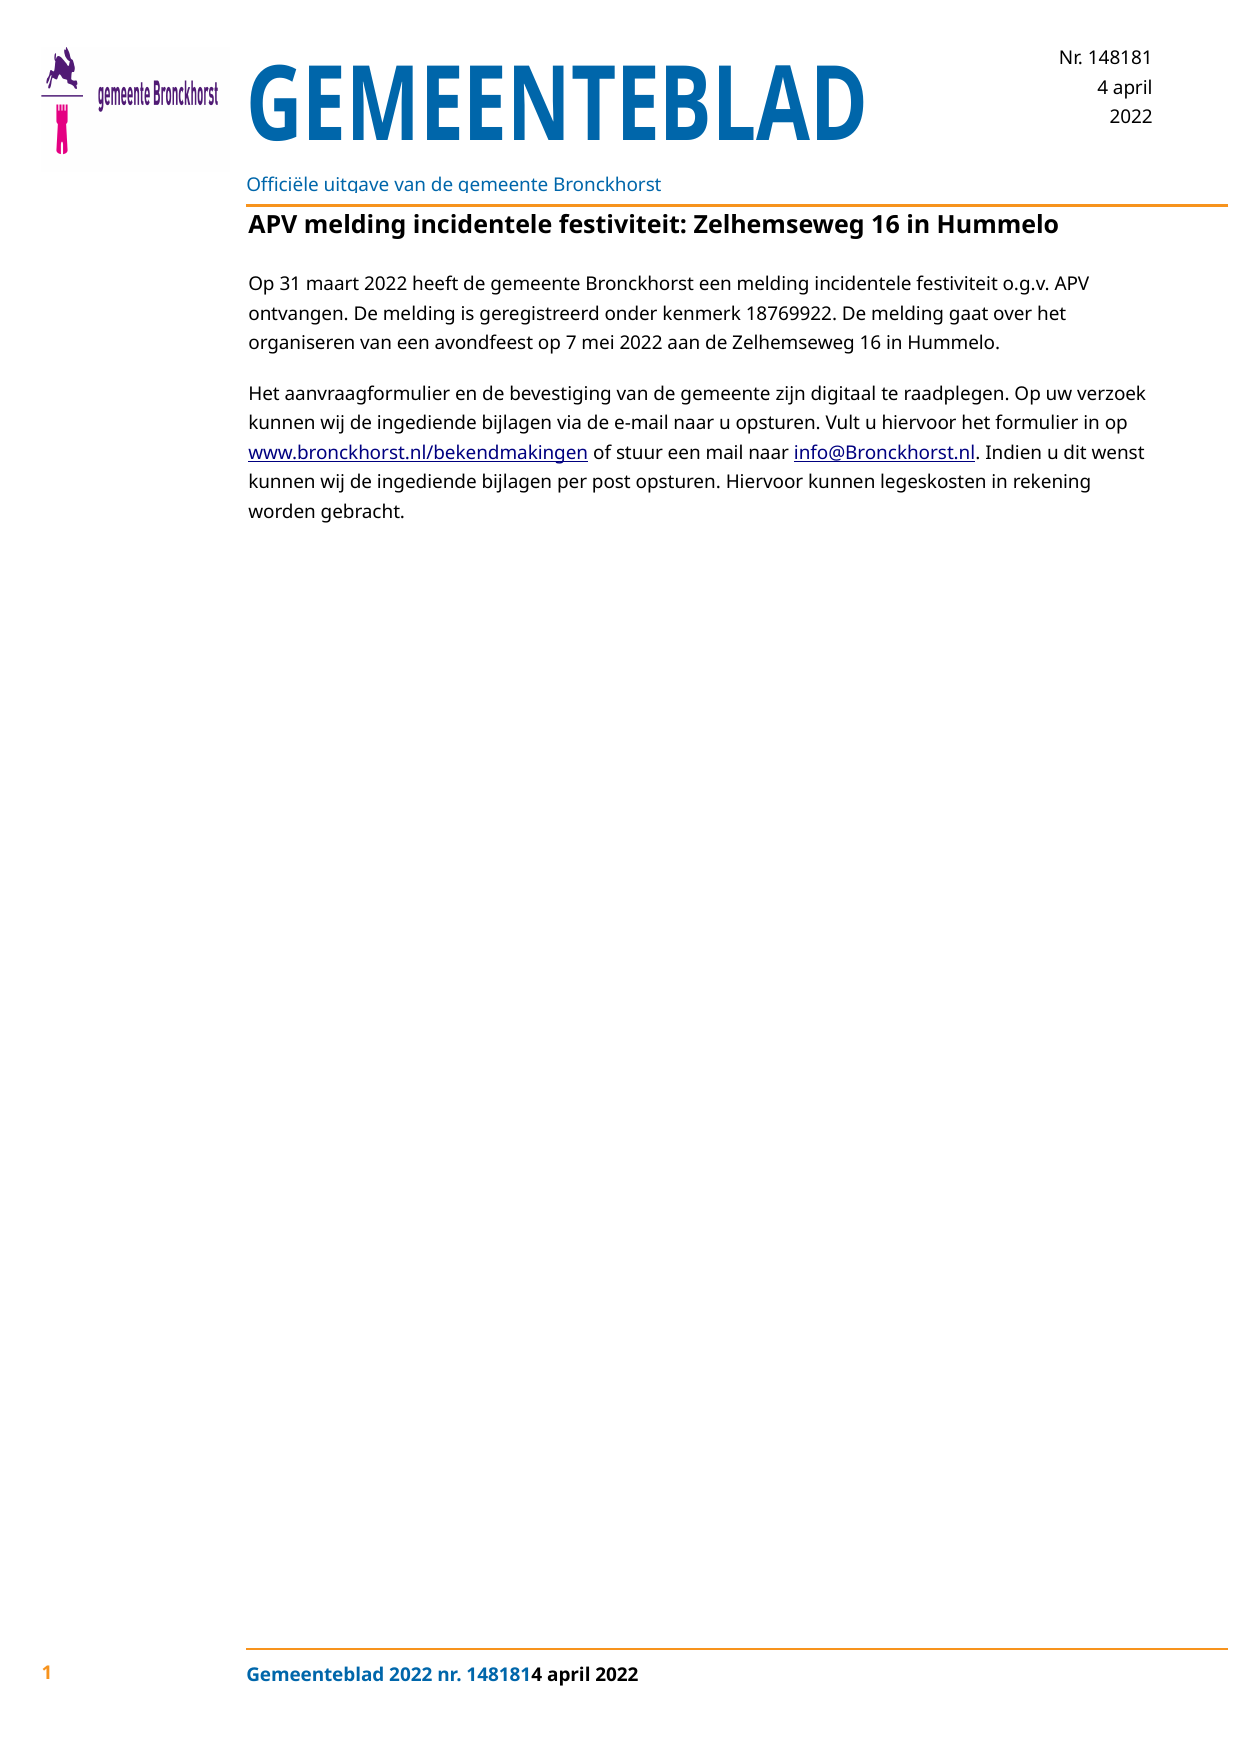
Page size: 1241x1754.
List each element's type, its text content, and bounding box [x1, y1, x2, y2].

text APV melding incidentele festiviteit: Zelhemseweg 16 in Hummelo [248, 207, 1152, 241]
text Het aanvraagformulier en de bevestiging van de gemeente zijn digitaal te raadplegen. Op uw verzoek kunnen wij de ingediende bijlagen via de e-mail naar u opsturen. Vult u hiervoor het formulier in op www.bronckhorst.nl/bekendmakingen of stuur een mail naar info@Bronckhorst.nl. Indien u dit wenst kunnen wij de ingediende bijlagen per post opsturen. Hiervoor kunnen legeskosten in rekening worden gebracht. [248, 380, 1152, 524]
text Op 31 maart 2022 heeft de gemeente Bronckhorst een melding incidentele festiviteit o.g.v. APV ontvangen. De melding is geregistreerd onder kenmerk 18769922. De melding gaat over het organiseren van een avondfeest op 7 mei 2022 aan de Zelhemseweg 16 in Hummelo. [248, 270, 1152, 355]
picture [41, 47, 231, 172]
